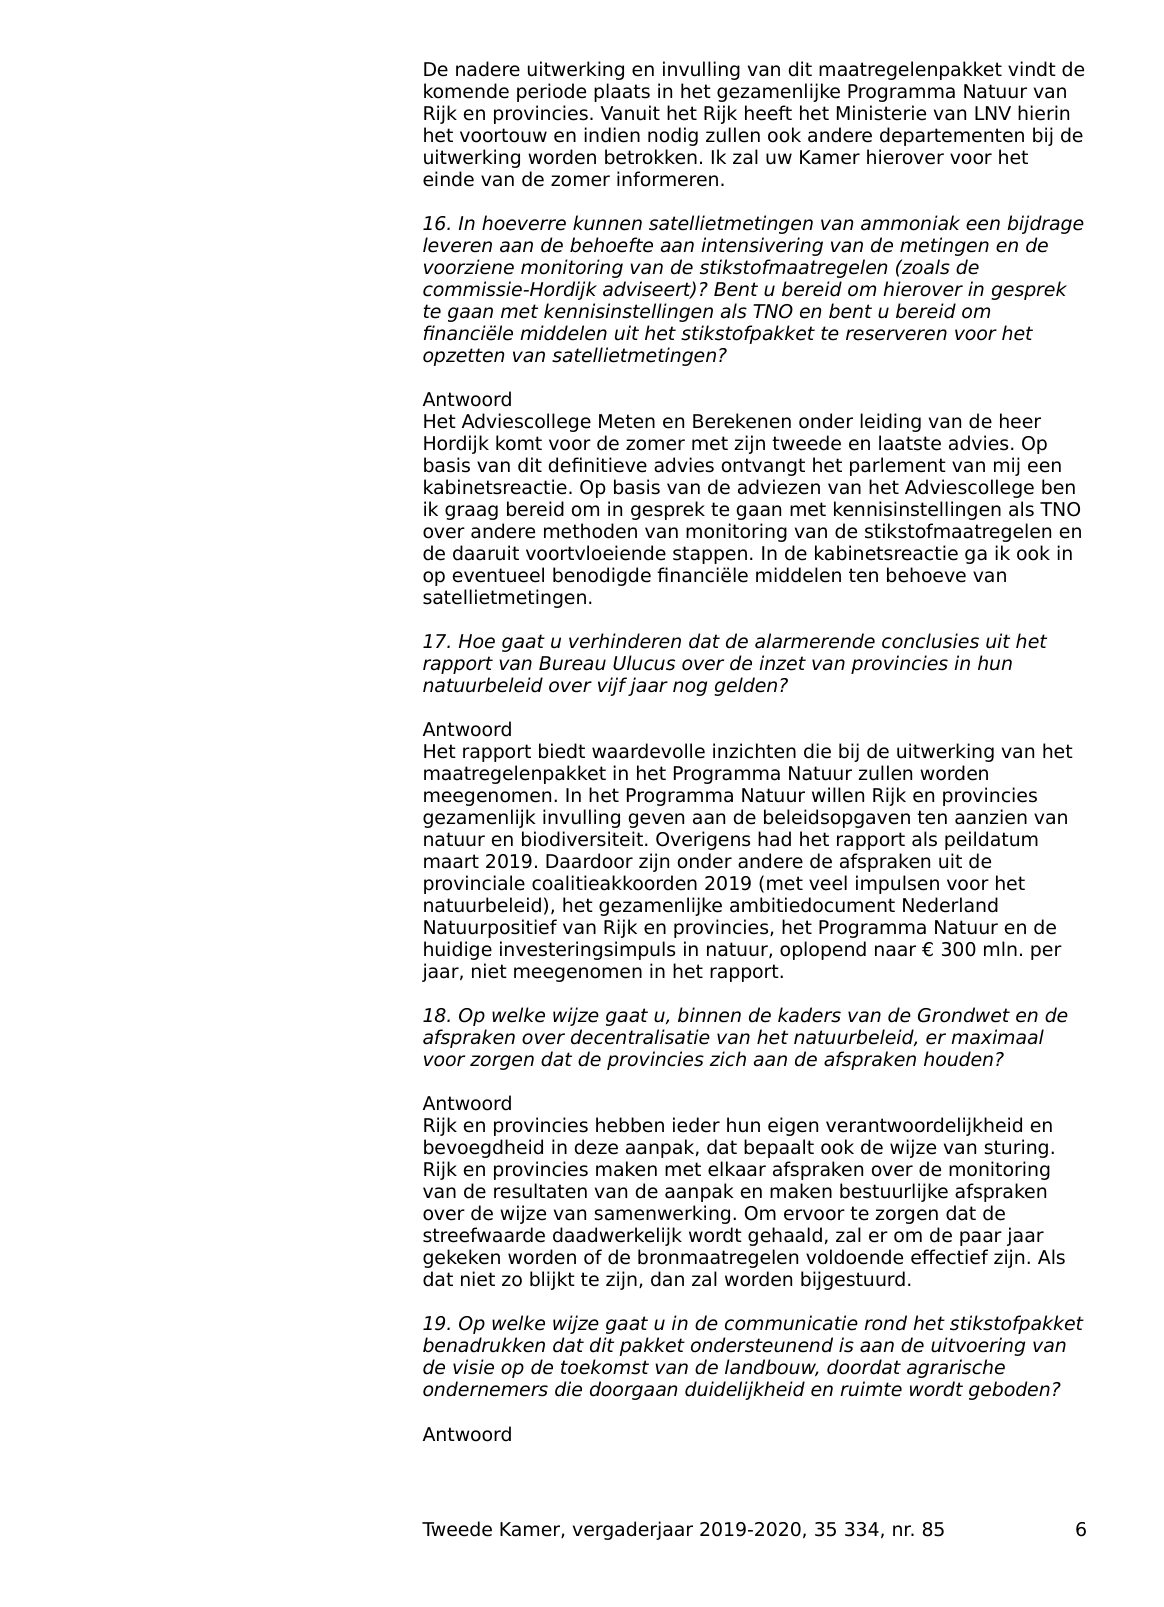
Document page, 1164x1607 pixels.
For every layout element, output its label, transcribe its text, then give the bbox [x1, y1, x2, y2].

text 16. In hoeverre kunnen satellietmetingen van ammoniak een bijdrage leveren aan de behoefte aan intensivering van de metingen en de voorziene monitoring van de stikstofmaatregelen (zoals de commissie-Hordijk adviseert)? Bent u bereid om hierover in gesprek te gaan met kennisinstellingen als TNO en bent u bereid om financiële middelen uit het stikstofpakket te reserveren voor het opzetten van satellietmetingen? [422, 213, 1087, 367]
text Antwoord [422, 389, 1087, 411]
text 18. Op welke wijze gaat u, binnen de kaders van de Grondwet en de afspraken over decentralisatie van het natuurbeleid, er maximaal voor zorgen dat de provincies zich aan de afspraken houden? [422, 1005, 1087, 1071]
text Het Adviescollege Meten en Berekenen onder leiding van de heer Hordijk komt voor de zomer met zijn tweede en laatste advies. Op basis van dit definitieve advies ontvangt het parlement van mij een kabinetsreactie. Op basis van de adviezen van het Adviescollege ben ik graag bereid om in gesprek te gaan met kennisinstellingen als TNO over andere methoden van monitoring van de stikstofmaatregelen en de daaruit voortvloeiende stappen. In de kabinetsreactie ga ik ook in op eventueel benodigde financiële middelen ten behoeve van satellietmetingen. [422, 411, 1087, 609]
text Rijk en provincies hebben ieder hun eigen verantwoordelijkheid en bevoegdheid in deze aanpak, dat bepaalt ook de wijze van sturing. Rijk en provincies maken met elkaar afspraken over de monitoring van de resultaten van de aanpak en maken bestuurlijke afspraken over de wijze van samenwerking. Om ervoor te zorgen dat de streefwaarde daadwerkelijk wordt gehaald, zal er om de paar jaar gekeken worden of de bronmaatregelen voldoende effectief zijn. Als dat niet zo blijkt te zijn, dan zal worden bijgestuurd. [422, 1115, 1087, 1291]
text Het rapport biedt waardevolle inzichten die bij de uitwerking van het maatregelenpakket in het Programma Natuur zullen worden meegenomen. In het Programma Natuur willen Rijk en provincies gezamenlijk invulling geven aan de beleidsopgaven ten aanzien van natuur en biodiversiteit. Overigens had het rapport als peildatum maart 2019. Daardoor zijn onder andere de afspraken uit de provinciale coalitieakkoorden 2019 (met veel impulsen voor het natuurbeleid), het gezamenlijke ambitiedocument Nederland Natuurpositief van Rijk en provincies, het Programma Natuur en de huidige investeringsimpuls in natuur, oplopend naar € 300 mln. per jaar, niet meegenomen in het rapport. [422, 741, 1087, 983]
text Antwoord [422, 719, 1087, 741]
text De nadere uitwerking en invulling van dit maatregelenpakket vindt de komende periode plaats in het gezamenlijke Programma Natuur van Rijk en provincies. Vanuit het Rijk heeft het Ministerie van LNV hierin het voortouw en indien nodig zullen ook andere departementen bij de uitwerking worden betrokken. Ik zal uw Kamer hierover voor het einde van de zomer informeren. [422, 59, 1087, 191]
text 17. Hoe gaat u verhinderen dat de alarmerende conclusies uit het rapport van Bureau Ulucus over de inzet van provincies in hun natuurbeleid over vijf jaar nog gelden? [422, 631, 1087, 697]
text 19. Op welke wijze gaat u in de communicatie rond het stikstofpakket benadrukken dat dit pakket ondersteunend is aan de uitvoering van de visie op de toekomst van de landbouw, doordat agrarische ondernemers die doorgaan duidelijkheid en ruimte wordt geboden? [422, 1313, 1087, 1401]
text Antwoord [422, 1093, 1087, 1115]
text Antwoord [422, 1423, 1087, 1445]
